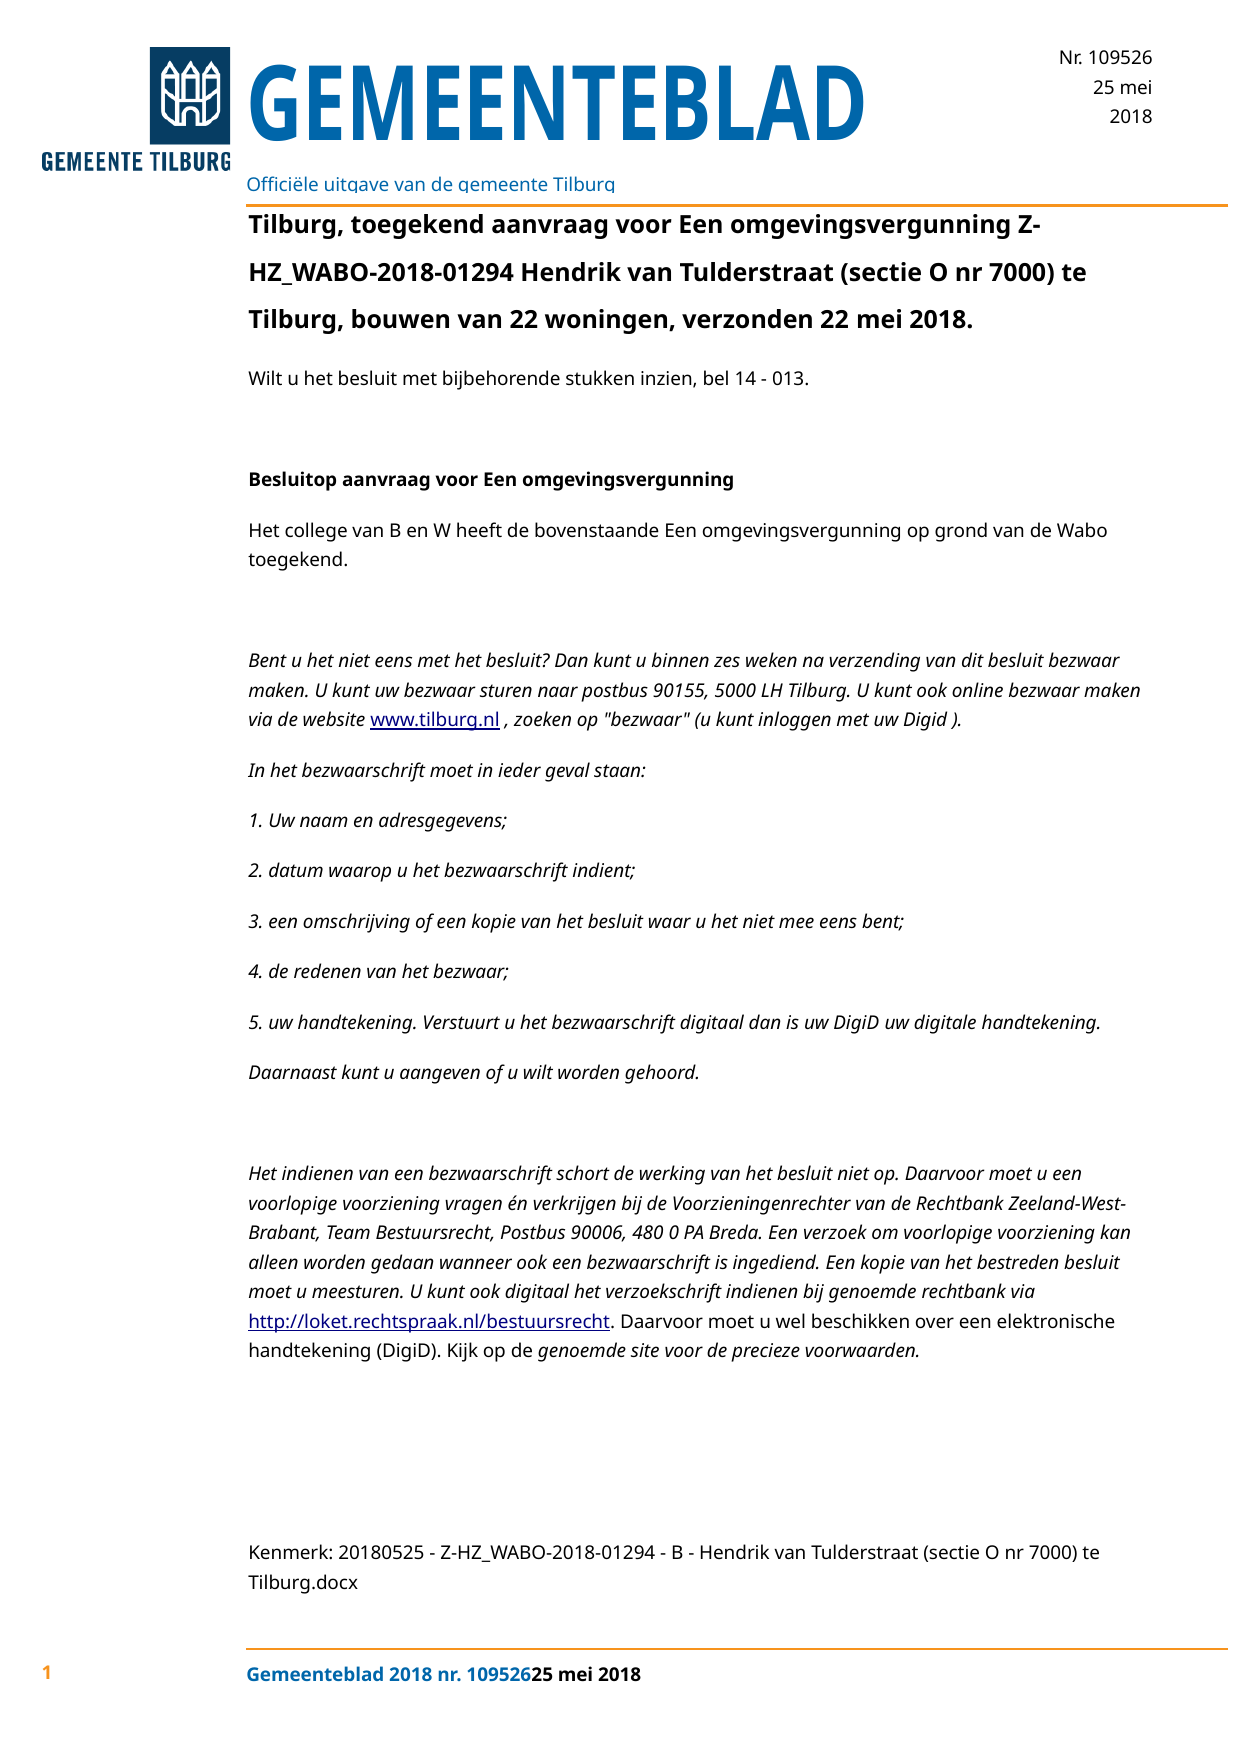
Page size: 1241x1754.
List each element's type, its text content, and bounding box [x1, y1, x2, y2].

picture [41, 47, 231, 172]
text In het bezwaarschrift moet in ieder geval staan: [248, 757, 1152, 782]
text Kenmerk: 20180525 - Z-HZ_WABO-2018-01294 - B - Hendrik van Tulderstraat (sectie O nr 7000) te Tilburg.docx [248, 1539, 1152, 1594]
text Het indienen van een bezwaarschrift schort de werking van het besluit niet op. Daarvoor moet u een voorlopige voorziening vragen én verkrijgen bij de Voorzieningenrechter van de Rechtbank Zeeland-West-Brabant, Team Bestuursrecht, Postbus 90006, 480 0 PA Breda. Een verzoek om voorlopige voorziening kan alleen worden gedaan wanneer ook een bezwaarschrift is ingediend. Een kopie van het bestreden besluit moet u meesturen. U kunt ook digitaal het verzoekschrift indienen bij genoemde rechtbank via http://loket.rechtspraak.nl/bestuursrecht. Daarvoor moet u wel beschikken over een elektronische handtekening (DigiD). Kijk op de genoemde site voor de precieze voorwaarden. [248, 1160, 1152, 1363]
text Tilburg, toegekend aanvraag voor Een omgevingsvergunning Z-HZ_WABO-2018-01294 Hendrik van Tulderstraat (sectie O nr 7000) te Tilburg, bouwen van 22 woningen, verzonden 22 mei 2018. [248, 207, 1152, 336]
text 5. uw handtekening. Verstuurt u het bezwaarschrift digitaal dan is uw DigiD uw digitale handtekening. [248, 1009, 1152, 1034]
text Het college van B en W heeft de bovenstaande Een omgevingsvergunning op grond van de Wabo toegekend. [248, 517, 1152, 572]
text Daarnaast kunt u aangeven of u wilt worden gehoord. [248, 1059, 1152, 1085]
text Besluitop aanvraag voor Een omgevingsvergunning [248, 466, 1152, 492]
text 3. een omschrijving of een kopie van het besluit waar u het niet mee eens bent; [248, 908, 1152, 934]
text 1. Uw naam en adresgegevens; [248, 807, 1152, 833]
text 2. datum waarop u het bezwaarschrift indient; [248, 858, 1152, 883]
text Wilt u het besluit met bijbehorende stukken inzien, bel 14 - 013. [248, 366, 1152, 391]
text Bent u het niet eens met het besluit? Dan kunt u binnen zes weken na verzending van dit besluit bezwaar maken. U kunt uw bezwaar sturen naar postbus 90155, 5000 LH Tilburg. U kunt ook online bezwaar maken via de website www.tilburg.nl , zoeken op "bezwaar" (u kunt inloggen met uw Digid ). [248, 647, 1152, 732]
text 4. de redenen van het bezwaar; [248, 958, 1152, 984]
